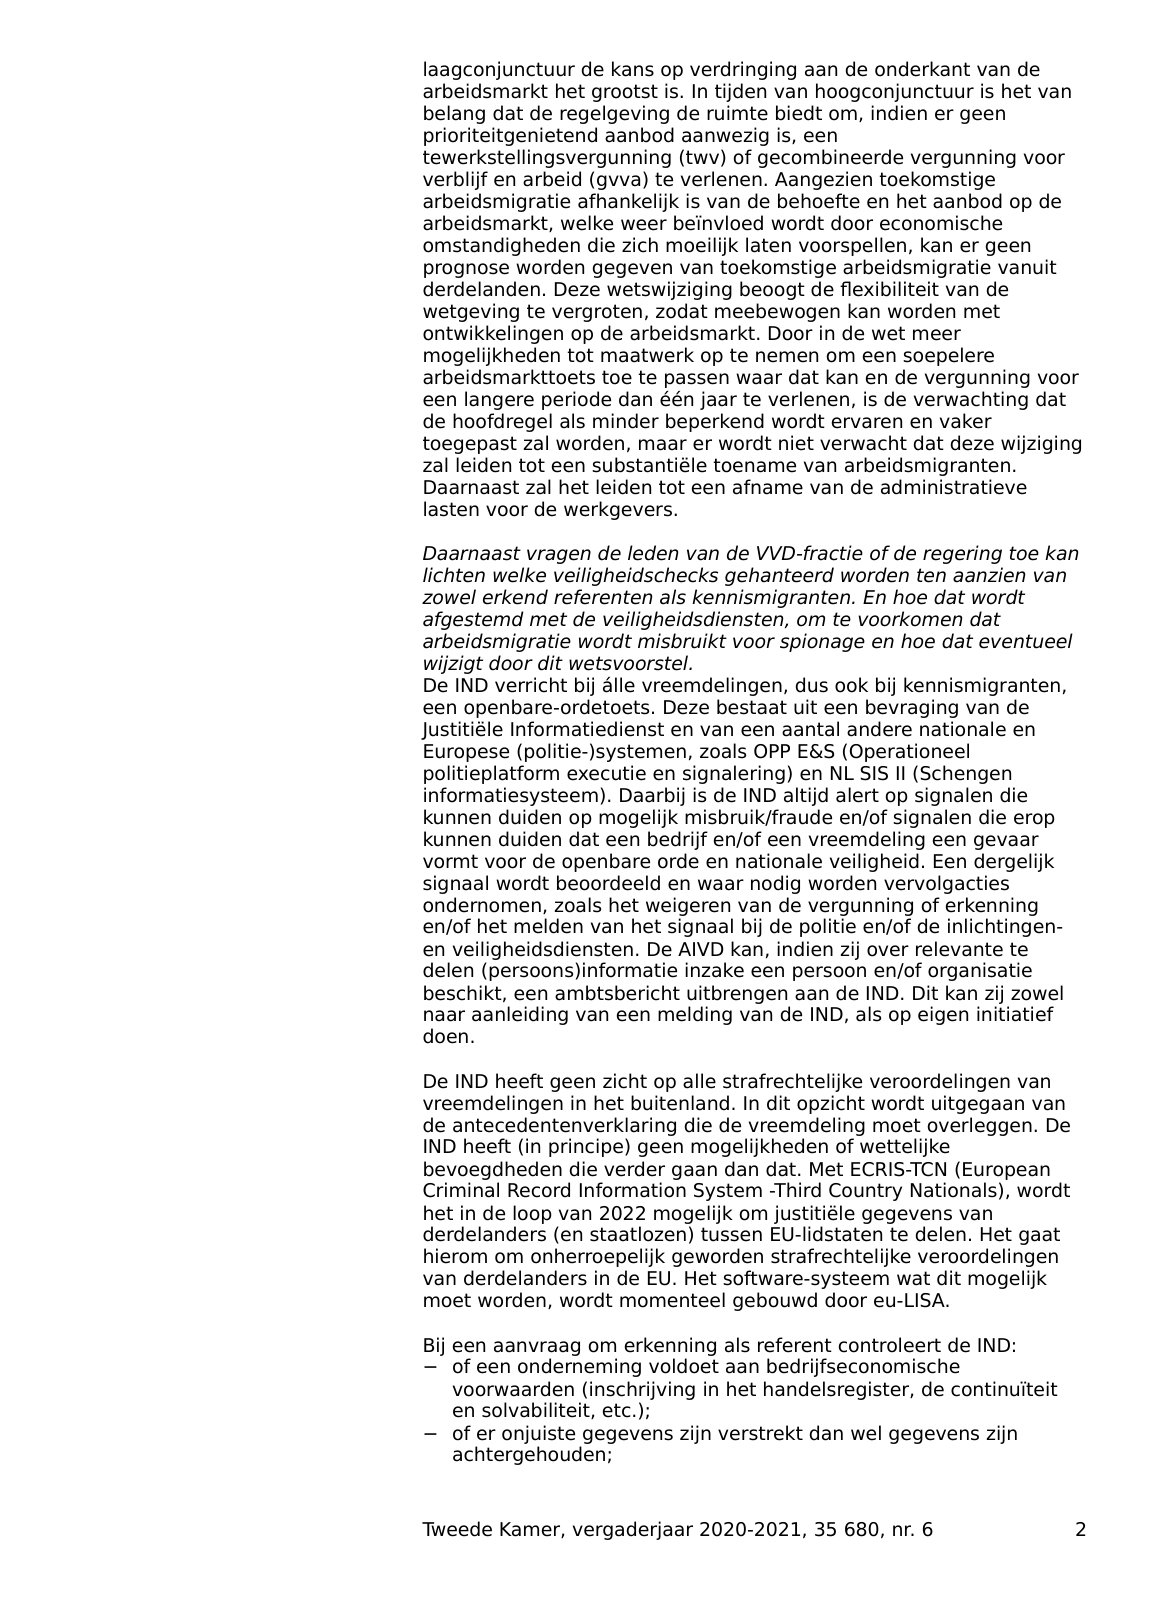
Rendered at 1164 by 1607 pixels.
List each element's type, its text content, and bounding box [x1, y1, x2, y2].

text laagconjunctuur de kans op verdringing aan de onderkant van de arbeidsmarkt het grootst is. In tijden van hoogconjunctuur is het van belang dat de regelgeving de ruimte biedt om, indien er geen prioriteitgenietend aanbod aanwezig is, een tewerkstellingsvergunning (twv) of gecombineerde vergunning voor verblijf en arbeid (gvva) te verlenen. Aangezien toekomstige arbeidsmigratie afhankelijk is van de behoefte en het aanbod op de arbeidsmarkt, welke weer beïnvloed wordt door economische omstandigheden die zich moeilijk laten voorspellen, kan er geen prognose worden gegeven van toekomstige arbeidsmigratie vanuit derdelanden. Deze wetswijziging beoogt de flexibiliteit van de wetgeving te vergroten, zodat meebewogen kan worden met ontwikkelingen op de arbeidsmarkt. Door in de wet meer mogelijkheden tot maatwerk op te nemen om een soepelere arbeidsmarkttoets toe te passen waar dat kan en de vergunning voor een langere periode dan één jaar te verlenen, is de verwachting dat de hoofdregel als minder beperkend wordt ervaren en vaker toegepast zal worden, maar er wordt niet verwacht dat deze wijziging zal leiden tot een substantiële toename van arbeidsmigranten. Daarnaast zal het leiden tot een afname van de administratieve lasten voor de werkgevers. [422, 59, 1087, 521]
text De IND verricht bij álle vreemdelingen, dus ook bij kennismigranten, een openbare-ordetoets. Deze bestaat uit een bevraging van de Justitiële Informatiedienst en van een aantal andere nationale en Europese (politie-)systemen, zoals OPP E&S (Operationeel politieplatform executie en signalering) en NL SIS II (Schengen informatiesysteem). Daarbij is de IND altijd alert op signalen die kunnen duiden op mogelijk misbruik/fraude en/of signalen die erop kunnen duiden dat een bedrijf en/of een vreemdeling een gevaar vormt voor de openbare orde en nationale veiligheid. Een dergelijk signaal wordt beoordeeld en waar nodig worden vervolgacties ondernomen, zoals het weigeren van de vergunning of erkenning en/of het melden van het signaal bij de politie en/of de inlichtingen- en veiligheidsdiensten. De AIVD kan, indien zij over relevante te delen (persoons)informatie inzake een persoon en/of organisatie beschikt, een ambtsbericht uitbrengen aan de IND. Dit kan zij zowel naar aanleiding van een melding van de IND, als op eigen initiatief doen. [422, 675, 1087, 1048]
text − of er onjuiste gegevens zijn verstrekt dan wel gegevens zijn achtergehouden; [422, 1422, 1087, 1466]
text Bij een aanvraag om erkenning als referent controleert de IND: [422, 1334, 1087, 1356]
text − of een onderneming voldoet aan bedrijfseconomische voorwaarden (inschrijving in het handelsregister, de continuïteit en solvabiliteit, etc.); [422, 1356, 1087, 1422]
text Daarnaast vragen de leden van de VVD-fractie of de regering toe kan lichten welke veiligheidschecks gehanteerd worden ten aanzien van zowel erkend referenten als kennismigranten. En hoe dat wordt afgestemd met de veiligheidsdiensten, om te voorkomen dat arbeidsmigratie wordt misbruikt voor spionage en hoe dat eventueel wijzigt door dit wetsvoorstel. [422, 543, 1087, 675]
text De IND heeft geen zicht op alle strafrechtelijke veroordelingen van vreemdelingen in het buitenland. In dit opzicht wordt uitgegaan van de antecedentenverklaring die de vreemdeling moet overleggen. De IND heeft (in principe) geen mogelijkheden of wettelijke bevoegdheden die verder gaan dan dat. Met ECRIS-TCN (European Criminal Record Information System -Third Country Nationals), wordt het in de loop van 2022 mogelijk om justitiële gegevens van derdelanders (en staatlozen) tussen EU-lidstaten te delen. Het gaat hierom om onherroepelijk geworden strafrechtelijke veroordelingen van derdelanders in de EU. Het software-systeem wat dit mogelijk moet worden, wordt momenteel gebouwd door eu-LISA. [422, 1071, 1087, 1312]
